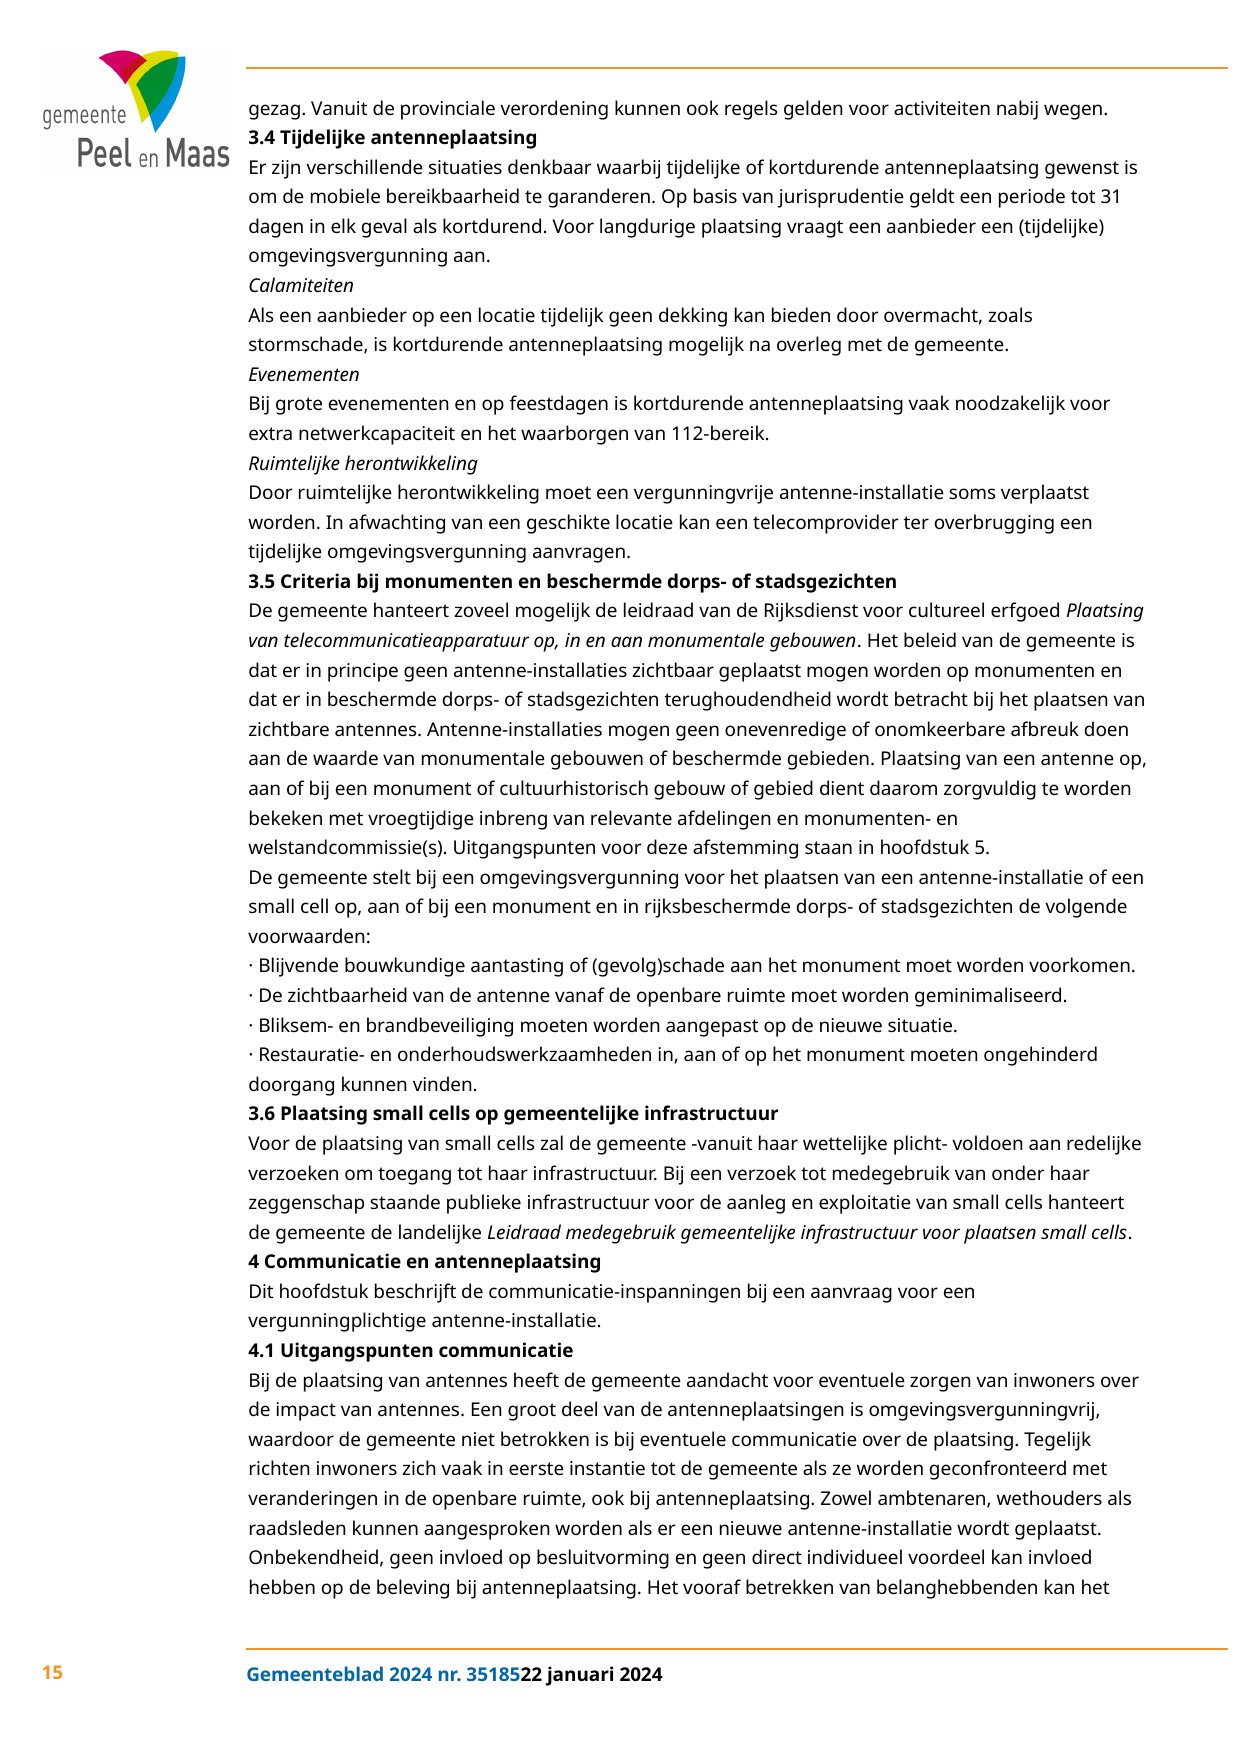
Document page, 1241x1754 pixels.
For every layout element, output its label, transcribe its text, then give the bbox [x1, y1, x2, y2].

text De gemeente hanteert zoveel mogelijk de leidraad van de Rijksdienst voor cultureel erfgoed Plaatsing van telecommunicatieapparatuur op, in en aan monumentale gebouwen. Het beleid van de gemeente is dat er in principe geen antenne-installaties zichtbaar geplaatst mogen worden op monumenten en dat er in beschermde dorps- of stadsgezichten terughoudendheid wordt betracht bij het plaatsen van zichtbare antennes. Antenne-installaties mogen geen onevenredige of onomkeerbare afbreuk doen aan de waarde van monumentale gebouwen of beschermde gebieden. Plaatsing van een antenne op, aan of bij een monument of cultuurhistorisch gebouw of gebied dient daarom zorgvuldig te worden bekeken met vroegtijdige inbreng van relevante afdelingen en monumenten- en welstandcommissie(s). Uitgangspunten voor deze afstemming staan in hoofdstuk 5. [248, 598, 1152, 860]
text 3.5 Criteria bij monumenten en beschermde dorps- of stadsgezichten [248, 568, 1152, 594]
text · Bliksem- en brandbeveiliging moeten worden aangepast op de nieuwe situatie. [248, 1012, 1152, 1038]
text Als een aanbieder op een locatie tijdelijk geen dekking kan bieden door overmacht, zoals stormschade, is kortdurende antenneplaatsing mogelijk na overleg met de gemeente. [248, 302, 1152, 357]
text Bij grote evenementen en op feestdagen is kortdurende antenneplaatsing vaak noodzakelijk voor extra netwerkcapaciteit en het waarborgen van 112-bereik. [248, 391, 1152, 446]
text 3.4 Tijdelijke antenneplaatsing [248, 124, 1152, 150]
text · De zichtbaarheid van de antenne vanaf de openbare ruimte moet worden geminimaliseerd. [248, 982, 1152, 1008]
text · Restauratie- en onderhoudswerkzaamheden in, aan of op het monument moeten ongehinderd doorgang kunnen vinden. [248, 1041, 1152, 1097]
text Door ruimtelijke herontwikkeling moet een vergunningvrije antenne-installatie soms verplaatst worden. In afwachting van een geschikte locatie kan een telecomprovider ter overbrugging een tijdelijke omgevingsvergunning aanvragen. [248, 479, 1152, 564]
text Evenementen [248, 361, 1152, 387]
text 4.1 Uitgangspunten communicatie [248, 1337, 1152, 1363]
text · Blijvende bouwkundige aantasting of (gevolg)schade aan het monument moet worden voorkomen. [248, 953, 1152, 978]
picture [41, 47, 231, 172]
text gezag. Vanuit de provinciale verordening kunnen ook regels gelden voor activiteiten nabij wegen. [248, 95, 1152, 121]
text Voor de plaatsing van small cells zal de gemeente -vanuit haar wettelijke plicht- voldoen aan redelijke verzoeken om toegang tot haar infrastructuur. Bij een verzoek tot medegebruik van onder haar zeggenschap staande publieke infrastructuur voor de aanleg en exploitatie van small cells hanteert de gemeente de landelijke Leidraad medegebruik gemeentelijke infrastructuur voor plaatsen small cells. [248, 1130, 1152, 1245]
text Dit hoofdstuk beschrijft de communicatie-inspanningen bij een aanvraag voor een vergunningplichtige antenne-installatie. [248, 1278, 1152, 1333]
text 4 Communicatie en antenneplaatsing [248, 1248, 1152, 1274]
text Onbekendheid, geen invloed op besluitvorming en geen direct individueel voordeel kan invloed hebben op de beleving bij antenneplaatsing. Het vooraf betrekken van belanghebbenden kan het [248, 1544, 1152, 1600]
text Er zijn verschillende situaties denkbaar waarbij tijdelijke of kortdurende antenneplaatsing gewenst is om de mobiele bereikbaarheid te garanderen. Op basis van jurisprudentie geldt een periode tot 31 dagen in elk geval als kortdurend. Voor langdurige plaatsing vraagt een aanbieder een (tijdelijke) omgevingsvergunning aan. [248, 154, 1152, 268]
text Ruimtelijke herontwikkeling [248, 450, 1152, 476]
text 3.6 Plaatsing small cells op gemeentelijke infrastructuur [248, 1101, 1152, 1126]
text De gemeente stelt bij een omgevingsvergunning voor het plaatsen van een antenne-installatie of een small cell op, aan of bij een monument en in rijksbeschermde dorps- of stadsgezichten de volgende voorwaarden: [248, 864, 1152, 949]
text Calamiteiten [248, 272, 1152, 298]
text Bij de plaatsing van antennes heeft de gemeente aandacht voor eventuele zorgen van inwoners over de impact van antennes. Een groot deel van de antenneplaatsingen is omgevingsvergunningvrij, waardoor de gemeente niet betrokken is bij eventuele communicatie over de plaatsing. Tegelijk richten inwoners zich vaak in eerste instantie tot de gemeente als ze worden geconfronteerd met veranderingen in de openbare ruimte, ook bij antenneplaatsing. Zowel ambtenaren, wethouders als raadsleden kunnen aangesproken worden als er een nieuwe antenne-installatie wordt geplaatst. [248, 1367, 1152, 1541]
